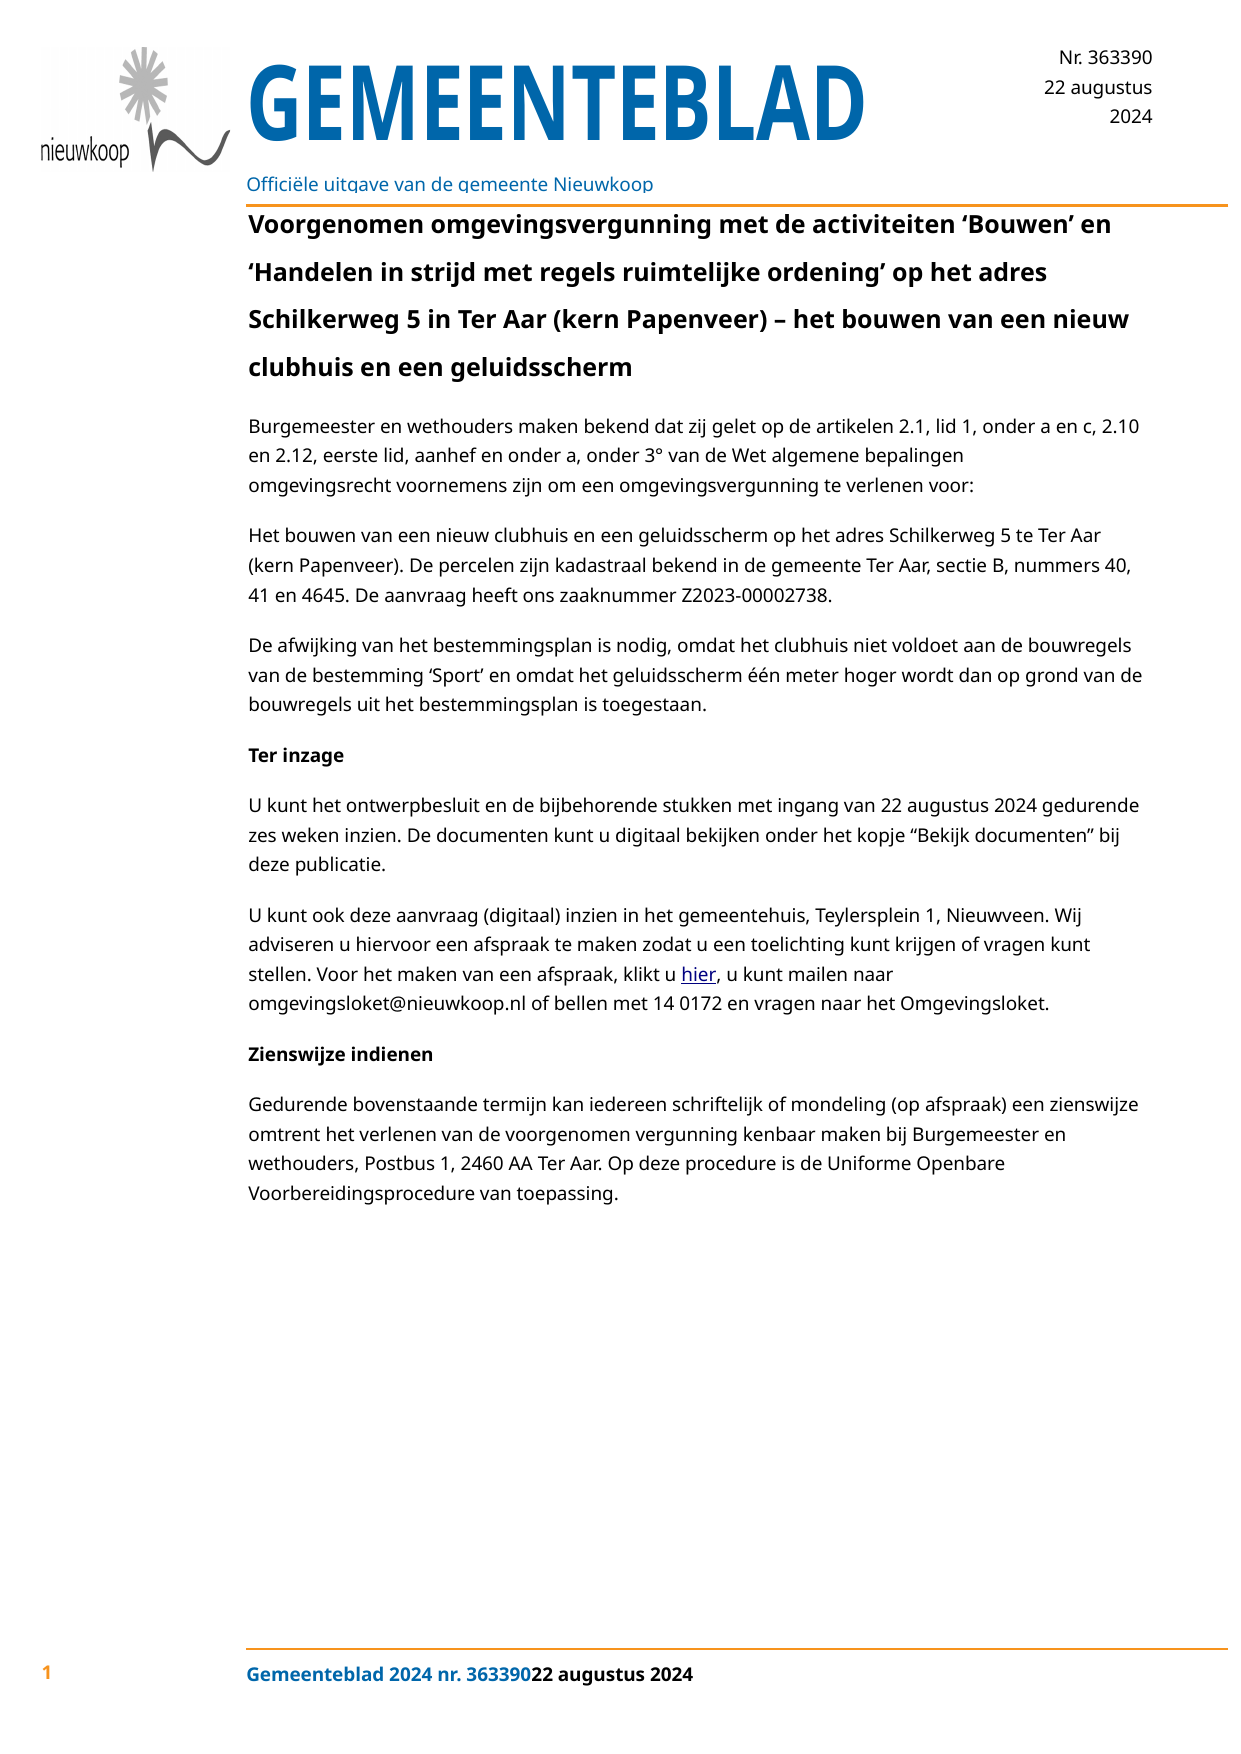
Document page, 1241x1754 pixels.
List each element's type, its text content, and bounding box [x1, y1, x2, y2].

text De afwijking van het bestemmingsplan is nodig, omdat het clubhuis niet voldoet aan de bouwregels van de bestemming ‘Sport’ en omdat het geluidsscherm één meter hoger wordt dan op grond van de bouwregels uit het bestemmingsplan is toegestaan. [248, 632, 1152, 717]
text Burgemeester en wethouders maken bekend dat zij gelet op de artikelen 2.1, lid 1, onder a en c, 2.10 en 2.12, eerste lid, aanhef en onder a, onder 3° van de Wet algemene bepalingen omgevingsrecht voornemens zijn om een omgevingsvergunning te verlenen voor: [248, 413, 1152, 498]
text Voorgenomen omgevingsvergunning met de activiteiten ‘Bouwen’ en ‘Handelen in strijd met regels ruimtelijke ordening’ op het adres Schilkerweg 5 in Ter Aar (kern Papenveer) – het bouwen van een nieuw clubhuis en een geluidsscherm [248, 207, 1152, 384]
text U kunt het ontwerpbesluit en de bijbehorende stukken met ingang van 22 augustus 2024 gedurende zes weken inzien. De documenten kunt u digitaal bekijken onder het kopje “Bekijk documenten” bij deze publicatie. [248, 792, 1152, 877]
picture [41, 47, 231, 172]
text Gedurende bovenstaande termijn kan iedereen schriftelijk of mondeling (op afspraak) een zienswijze omtrent het verlenen van de voorgenomen vergunning kenbaar maken bij Burgemeester en wethouders, Postbus 1, 2460 AA Ter Aar. Op deze procedure is de Uniforme Openbare Voorbereidingsprocedure van toepassing. [248, 1091, 1152, 1206]
text Zienswijze indienen [248, 1041, 1152, 1067]
text U kunt ook deze aanvraag (digitaal) inzien in het gemeentehuis, Teylersplein 1, Nieuwveen. Wij adviseren u hiervoor een afspraak te maken zodat u een toelichting kunt krijgen of vragen kunt stellen. Voor het maken van een afspraak, klikt u hier, u kunt mailen naar omgevingsloket@nieuwkoop.nl of bellen met 14 0172 en vragen naar het Omgevingsloket. [248, 902, 1152, 1016]
text Ter inzage [248, 742, 1152, 768]
text Het bouwen van een nieuw clubhuis en een geluidsscherm op het adres Schilkerweg 5 te Ter Aar (kern Papenveer). De percelen zijn kadastraal bekend in de gemeente Ter Aar, sectie B, nummers 40, 41 en 4645. De aanvraag heeft ons zaaknummer Z2023-00002738. [248, 523, 1152, 608]
